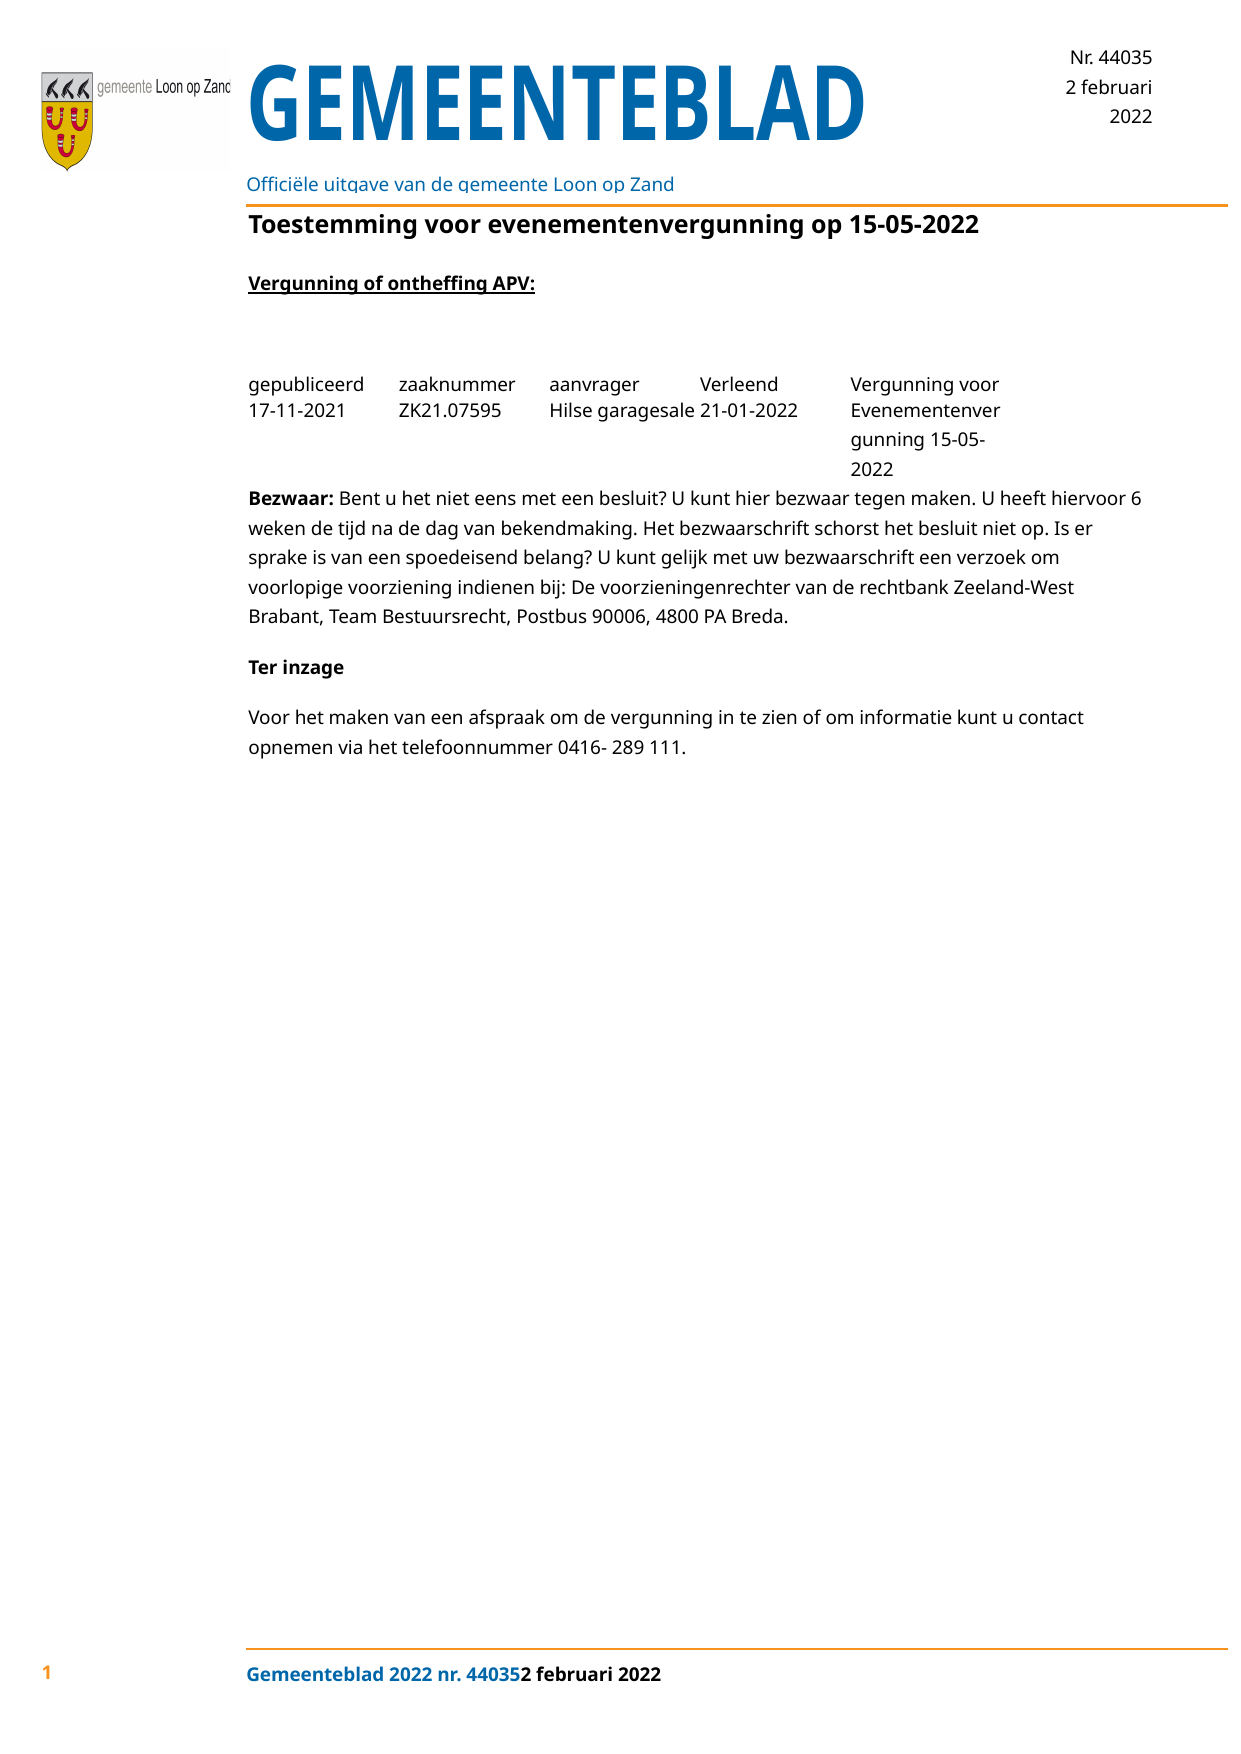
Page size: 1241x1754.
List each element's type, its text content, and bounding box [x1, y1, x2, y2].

text Vergunning of ontheffing APV: [248, 270, 1152, 296]
table_cell 21-01-2022 [700, 397, 850, 482]
table_cell 17-11-2021 [248, 397, 398, 482]
table_header Verleend [700, 371, 850, 397]
table_header gepubliceerd [248, 371, 398, 397]
table_header aanvrager [549, 371, 700, 397]
text Bezwaar: Bent u het niet eens met een besluit? U kunt hier bezwaar tegen maken. U heeft hiervoor 6 weken de tijd na de dag van bekendmaking. Het bezwaarschrift schorst het besluit niet op. Is er sprake is van een spoedeisend belang? U kunt gelijk met uw bezwaarschrift een verzoek om voorlopige voorziening indienen bij: De voorzieningenrechter van de rechtbank Zeeland-West Brabant, Team Bestuursrecht, Postbus 90006, 4800 PA Breda. [248, 485, 1152, 629]
table_header zaaknummer [399, 371, 549, 397]
text Toestemming voor evenementenvergunning op 15-05-2022 [248, 207, 1152, 241]
table_cell [1001, 397, 1152, 482]
text Ter inzage [248, 654, 1152, 679]
text Voor het maken van een afspraak om de vergunning in te zien of om informatie kunt u contact opnemen via het telefoonnummer 0416- 289 111. [248, 704, 1152, 759]
table_cell Hilse garagesale [549, 397, 700, 482]
picture [41, 47, 231, 172]
table_header Vergunning voor [850, 371, 1001, 397]
table_header [1001, 371, 1152, 397]
table_cell Evenementenvergunning 15-05-2022 [850, 397, 1001, 482]
table_cell ZK21.07595 [399, 397, 549, 482]
